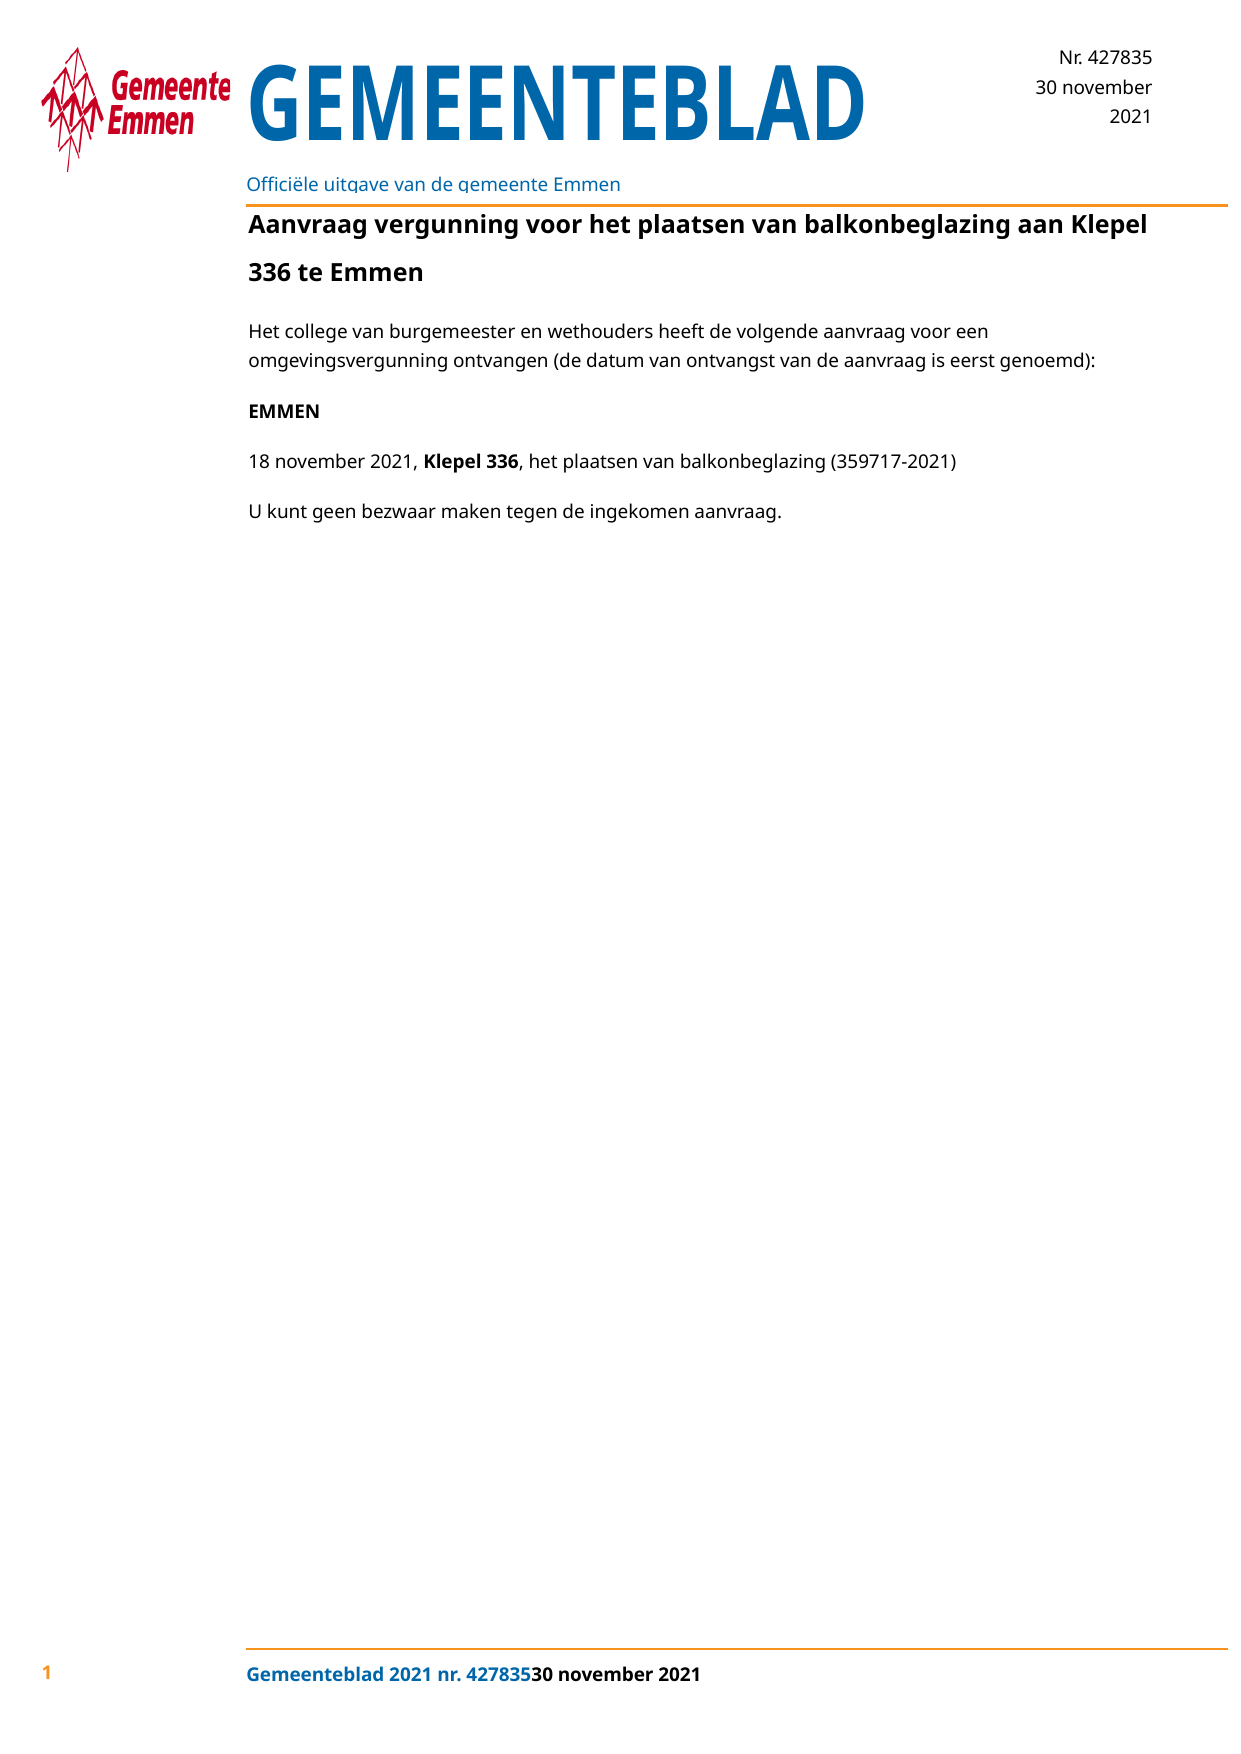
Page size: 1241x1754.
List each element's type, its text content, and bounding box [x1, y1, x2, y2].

text Het college van burgemeester en wethouders heeft de volgende aanvraag voor een omgevingsvergunning ontvangen (de datum van ontvangst van de aanvraag is eerst genoemd): [248, 318, 1152, 373]
text 18 november 2021, Klepel 336, het plaatsen van balkonbeglazing (359717-2021) [248, 448, 1152, 474]
text EMMEN [248, 398, 1152, 424]
text U kunt geen bezwaar maken tegen de ingekomen aanvraag. [248, 499, 1152, 524]
picture [41, 47, 231, 172]
text Aanvraag vergunning voor het plaatsen van balkonbeglazing aan Klepel 336 te Emmen [248, 207, 1152, 288]
